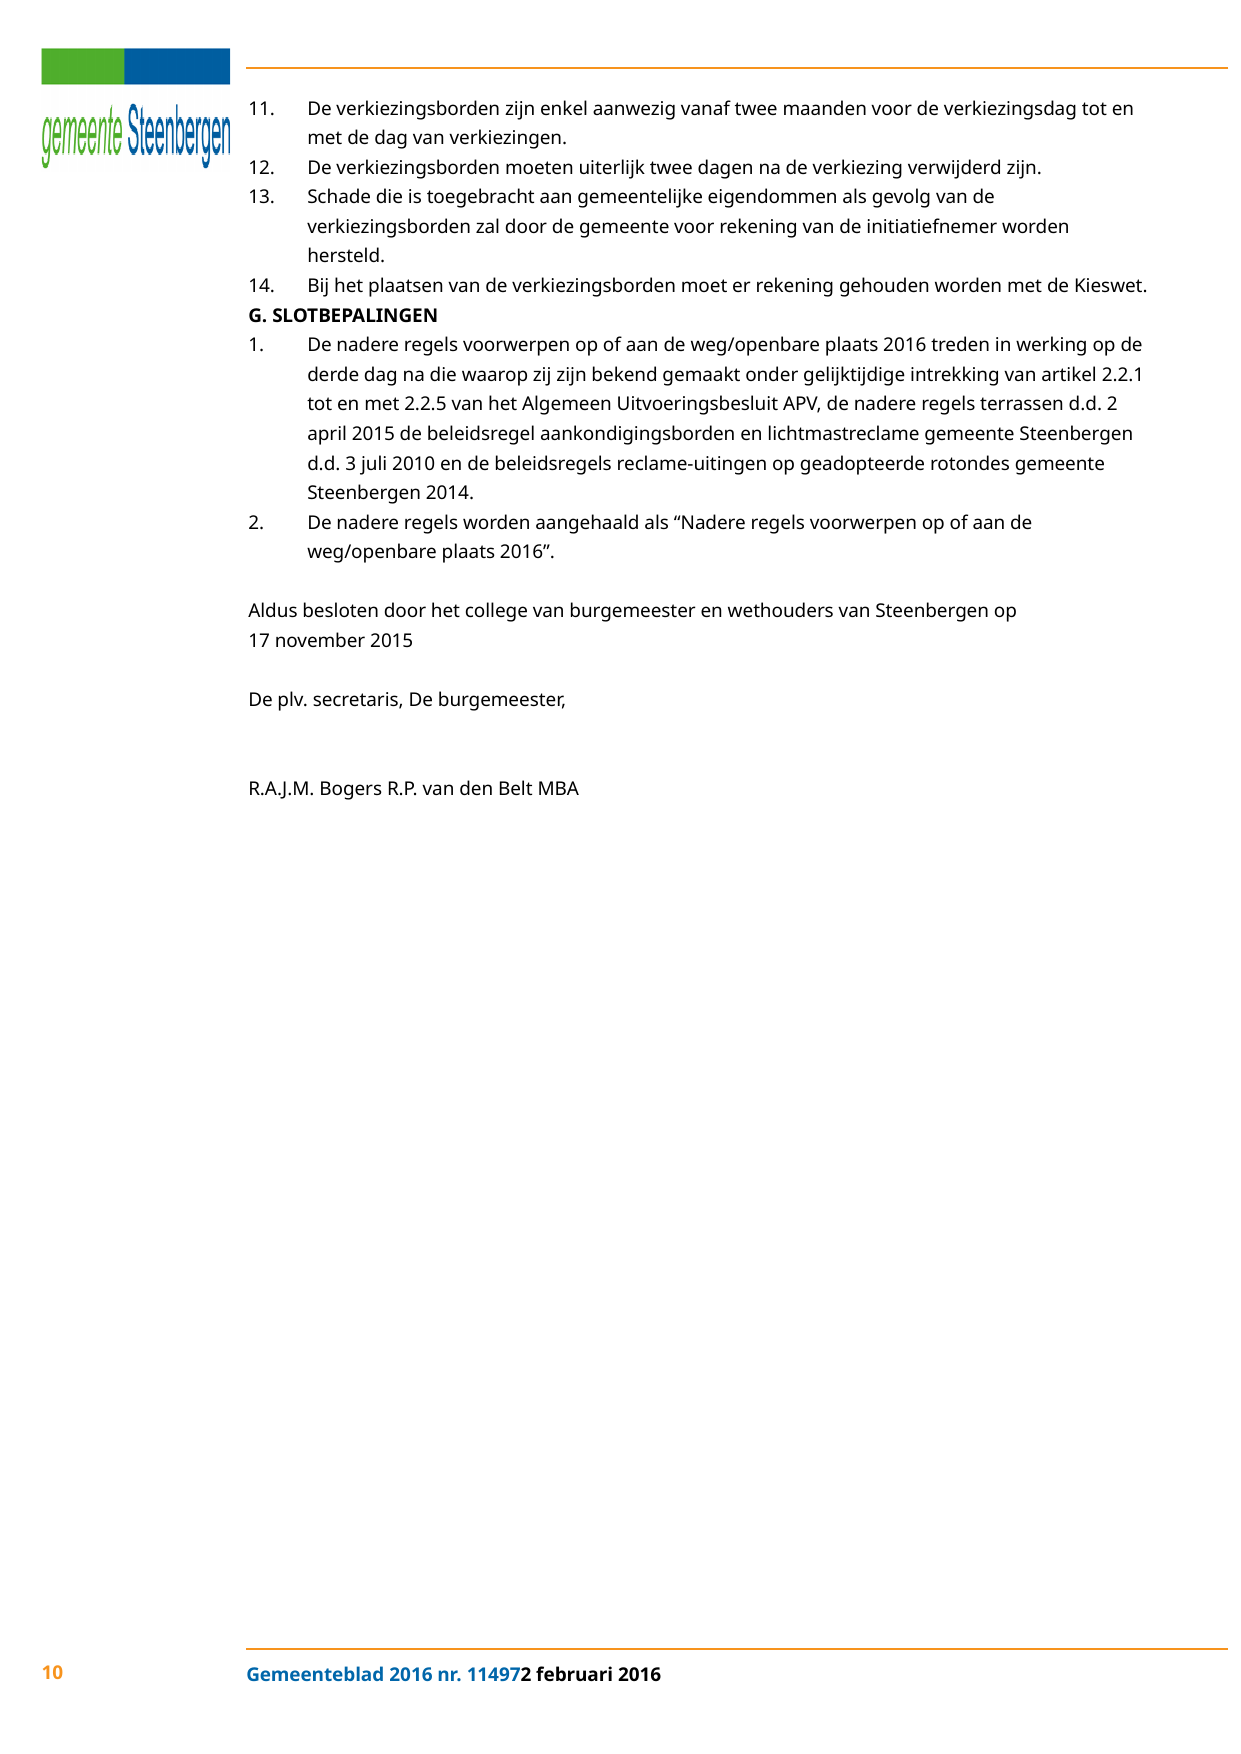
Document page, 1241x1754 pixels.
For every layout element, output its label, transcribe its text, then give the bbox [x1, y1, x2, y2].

text Aldus besloten door het college van burgemeester en wethouders van Steenbergen op 17 november 2015 [248, 598, 1152, 653]
text De plv. secretaris, De burgemeester, [248, 686, 1152, 712]
list Bij het plaatsen van de verkiezingsborden moet er rekening gehouden worden met de Kieswet. [248, 272, 1152, 298]
text R.A.J.M. Bogers R.P. van den Belt MBA [248, 775, 1152, 801]
list Schade die is toegebracht aan gemeentelijke eigendommen als gevolg van de verkiezingsborden zal door de gemeente voor rekening van de initiatiefnemer worden hersteld. [248, 183, 1152, 268]
list De verkiezingsborden moeten uiterlijk twee dagen na de verkiezing verwijderd zijn. [248, 154, 1152, 180]
list De nadere regels voorwerpen op of aan de weg/openbare plaats 2016 treden in werking op de derde dag na die waarop zij zijn bekend gemaakt onder gelijktijdige intrekking van artikel 2.2.1 tot en met 2.2.5 van het Algemeen Uitvoeringsbesluit APV, de nadere regels terrassen d.d. 2 april 2015 de beleidsregel aankondigingsborden en lichtmastreclame gemeente Steenbergen d.d. 3 juli 2010 en de beleidsregels reclame-uitingen op geadopteerde rotondes gemeente Steenbergen 2014. [248, 331, 1152, 505]
picture [41, 47, 231, 172]
text G. SLOTBEPALINGEN [248, 302, 1152, 328]
list De verkiezingsborden zijn enkel aanwezig vanaf twee maanden voor de verkiezingsdag tot en met de dag van verkiezingen. [248, 95, 1152, 150]
list De nadere regels worden aangehaald als “Nadere regels voorwerpen op of aan de weg/openbare plaats 2016”. [248, 509, 1152, 564]
